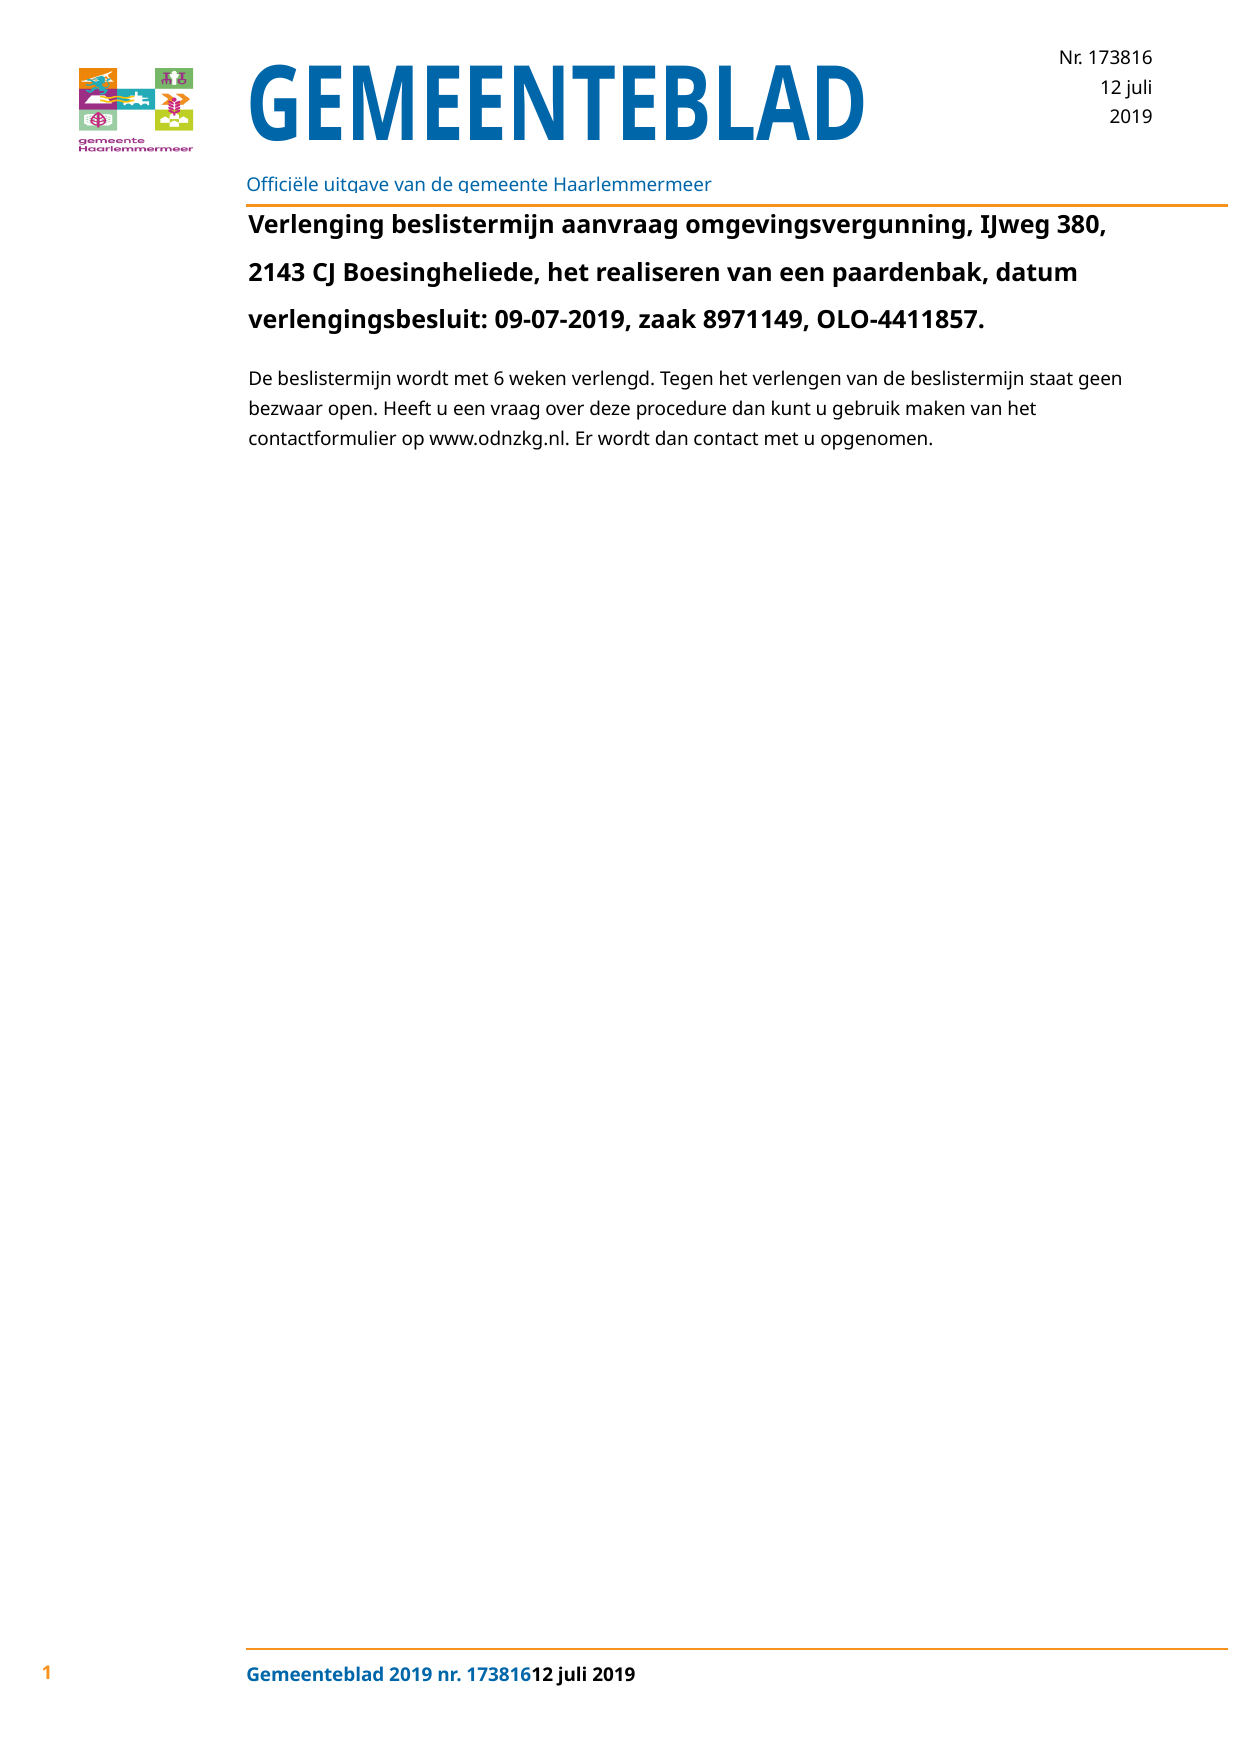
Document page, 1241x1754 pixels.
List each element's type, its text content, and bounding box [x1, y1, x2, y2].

text Verlenging beslistermijn aanvraag omgevingsvergunning, IJweg 380, 2143 CJ Boesingheliede, het realiseren van een paardenbak, datum verlengingsbesluit: 09-07-2019, zaak 8971149, OLO-4411857. [248, 207, 1152, 336]
picture [41, 47, 231, 172]
text De beslistermijn wordt met 6 weken verlengd. Tegen het verlengen van de beslistermijn staat geen bezwaar open. Heeft u een vraag over deze procedure dan kunt u gebruik maken van het contactformulier op www.odnzkg.nl. Er wordt dan contact met u opgenomen. [248, 366, 1152, 450]
